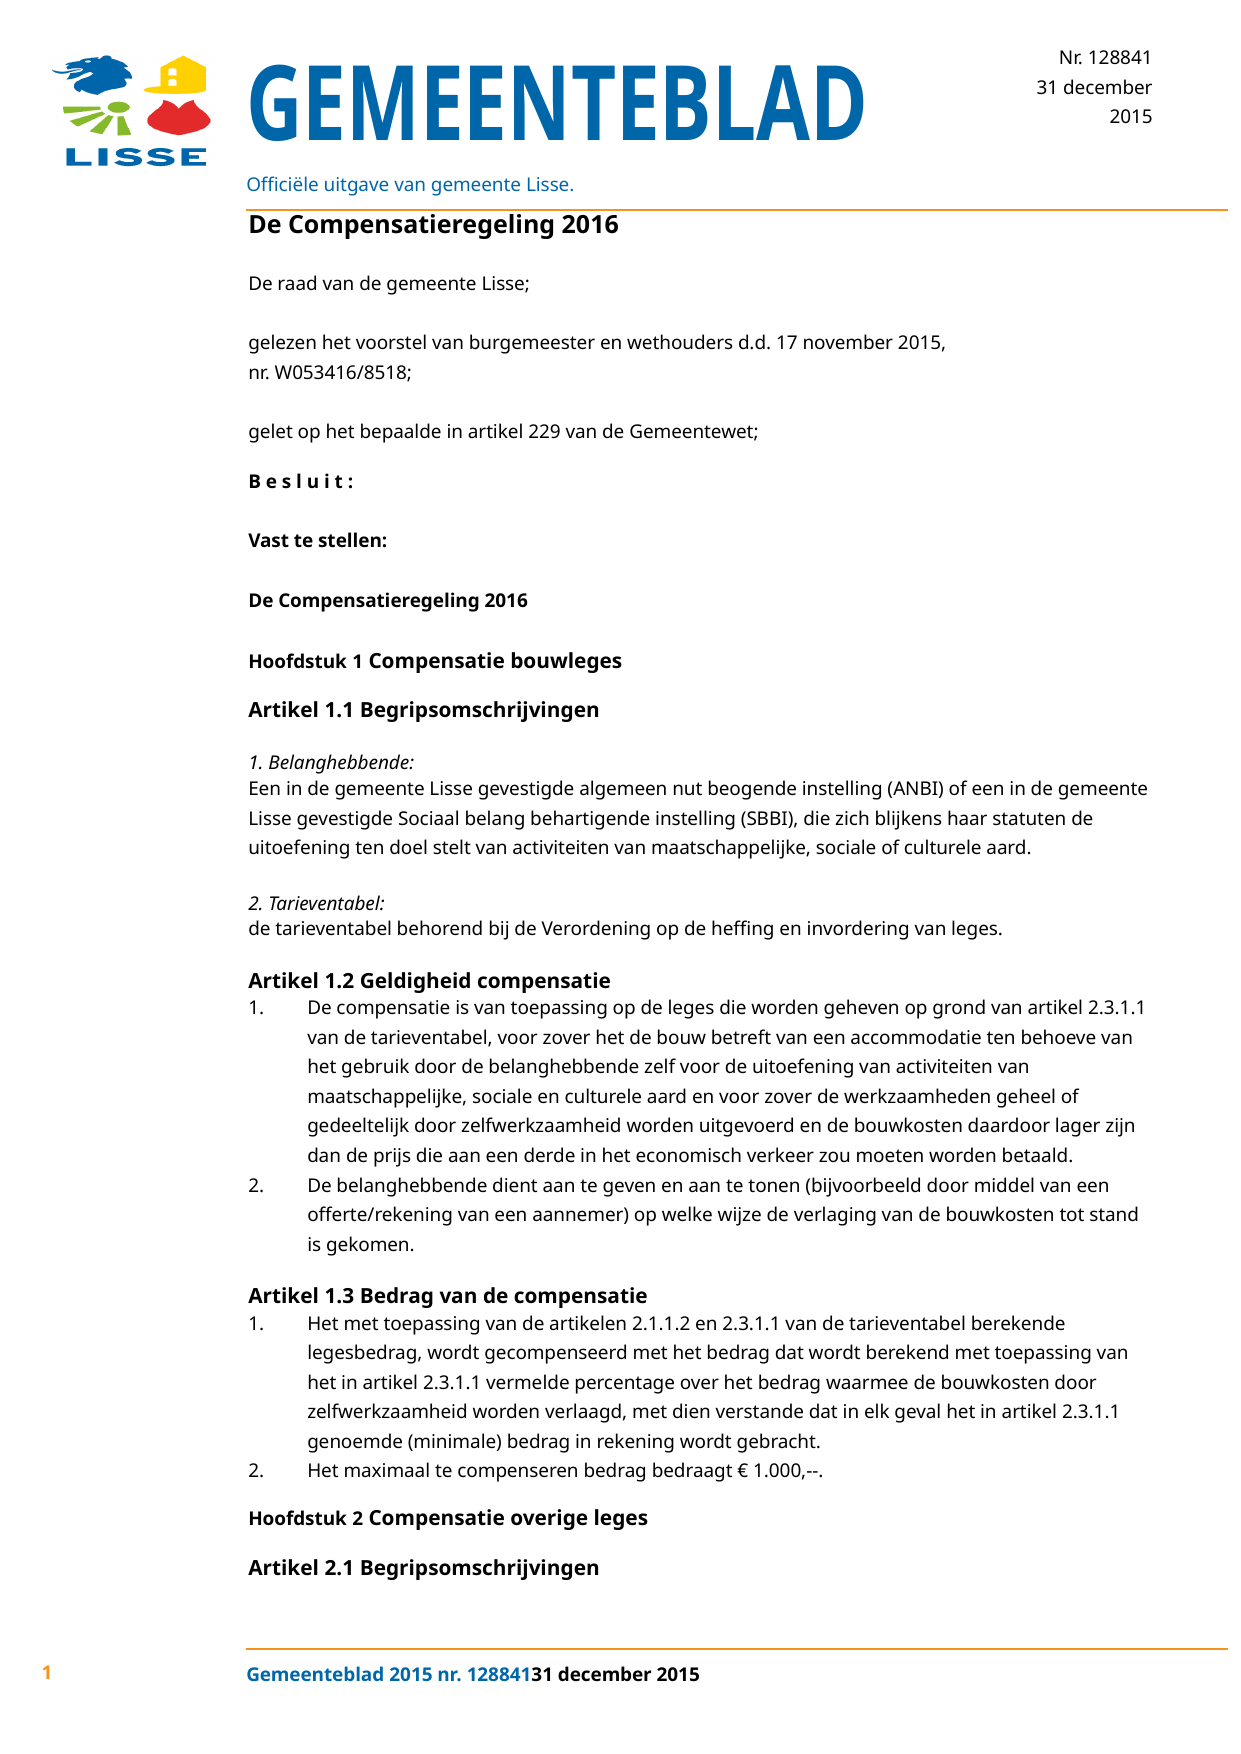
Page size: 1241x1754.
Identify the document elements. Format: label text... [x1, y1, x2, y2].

text 2. Tarieventabel: [248, 890, 1152, 915]
list De compensatie is van toepassing op de leges die worden geheven op grond van artikel 2.3.1.1 van de tarieventabel, voor zover het de bouw betreft van een accommodatie ten behoeve van het gebruik door de belanghebbende zelf voor de uitoefening van activiteiten van maatschappelijke, sociale en culturele aard en voor zover de werkzaamheden geheel of gedeeltelijk door zelfwerkzaamheid worden uitgevoerd en de bouwkosten daardoor lager zijn dan de prijs die aan een derde in het economisch verkeer zou moeten worden betaald. [248, 994, 1152, 1168]
list Het maximaal te compenseren bedrag bedraagt € 1.000,--. [248, 1458, 1152, 1483]
text B e s l u i t : [248, 468, 1152, 494]
text de tarieventabel behorend bij de Verordening op de heffing en invordering van leges. [248, 915, 1152, 941]
list Het met toepassing van de artikelen 2.1.1.2 en 2.3.1.1 van de tarieventabel berekende legesbedrag, wordt gecompenseerd met het bedrag dat wordt berekend met toepassing van het in artikel 2.3.1.1 vermelde percentage over het bedrag waarmee de bouwkosten door zelfwerkzaamheid worden verlaagd, met dien verstande dat in elk geval het in artikel 2.3.1.1 genoemde (minimale) bedrag in rekening wordt gebracht. [248, 1310, 1152, 1454]
text Artikel 2.1 Begripsomschrijvingen [248, 1553, 1152, 1581]
text Artikel 1.1 Begripsomschrijvingen [248, 695, 1152, 724]
text De raad van de gemeente Lisse; [248, 270, 1152, 296]
text Een in de gemeente Lisse gevestigde algemeen nut beogende instelling (ANBI) of een in de gemeente Lisse gevestigde Sociaal belang behartigende instelling (SBBI), die zich blijkens haar statuten de uitoefening ten doel stelt van activiteiten van maatschappelijke, sociale of culturele aard. [248, 775, 1152, 860]
text gelezen het voorstel van burgemeester en wethouders d.d. 17 november 2015, [248, 329, 1152, 355]
text Hoofdstuk 2 Compensatie overige leges [248, 1503, 1152, 1532]
text 1. Belanghebbende: [248, 749, 1152, 775]
text Artikel 1.2 Geldigheid compensatie [248, 966, 1152, 994]
text nr. W053416/8518; [248, 359, 1152, 385]
text gelet op het bepaalde in artikel 229 van de Gemeentewet; [248, 418, 1152, 444]
list De belanghebbende dient aan te geven en aan te tonen (bijvoorbeeld door middel van een offerte/rekening van een aannemer) op welke wijze de verlaging van de bouwkosten tot stand is gekomen. [248, 1172, 1152, 1257]
text De Compensatieregeling 2016 [248, 211, 1152, 241]
text Vast te stellen: [248, 528, 1152, 553]
text Hoofdstuk 1 Compensatie bouwleges [248, 646, 1152, 674]
picture [41, 47, 231, 172]
text De Compensatieregeling 2016 [248, 587, 1152, 613]
text Artikel 1.3 Bedrag van de compensatie [248, 1281, 1152, 1310]
